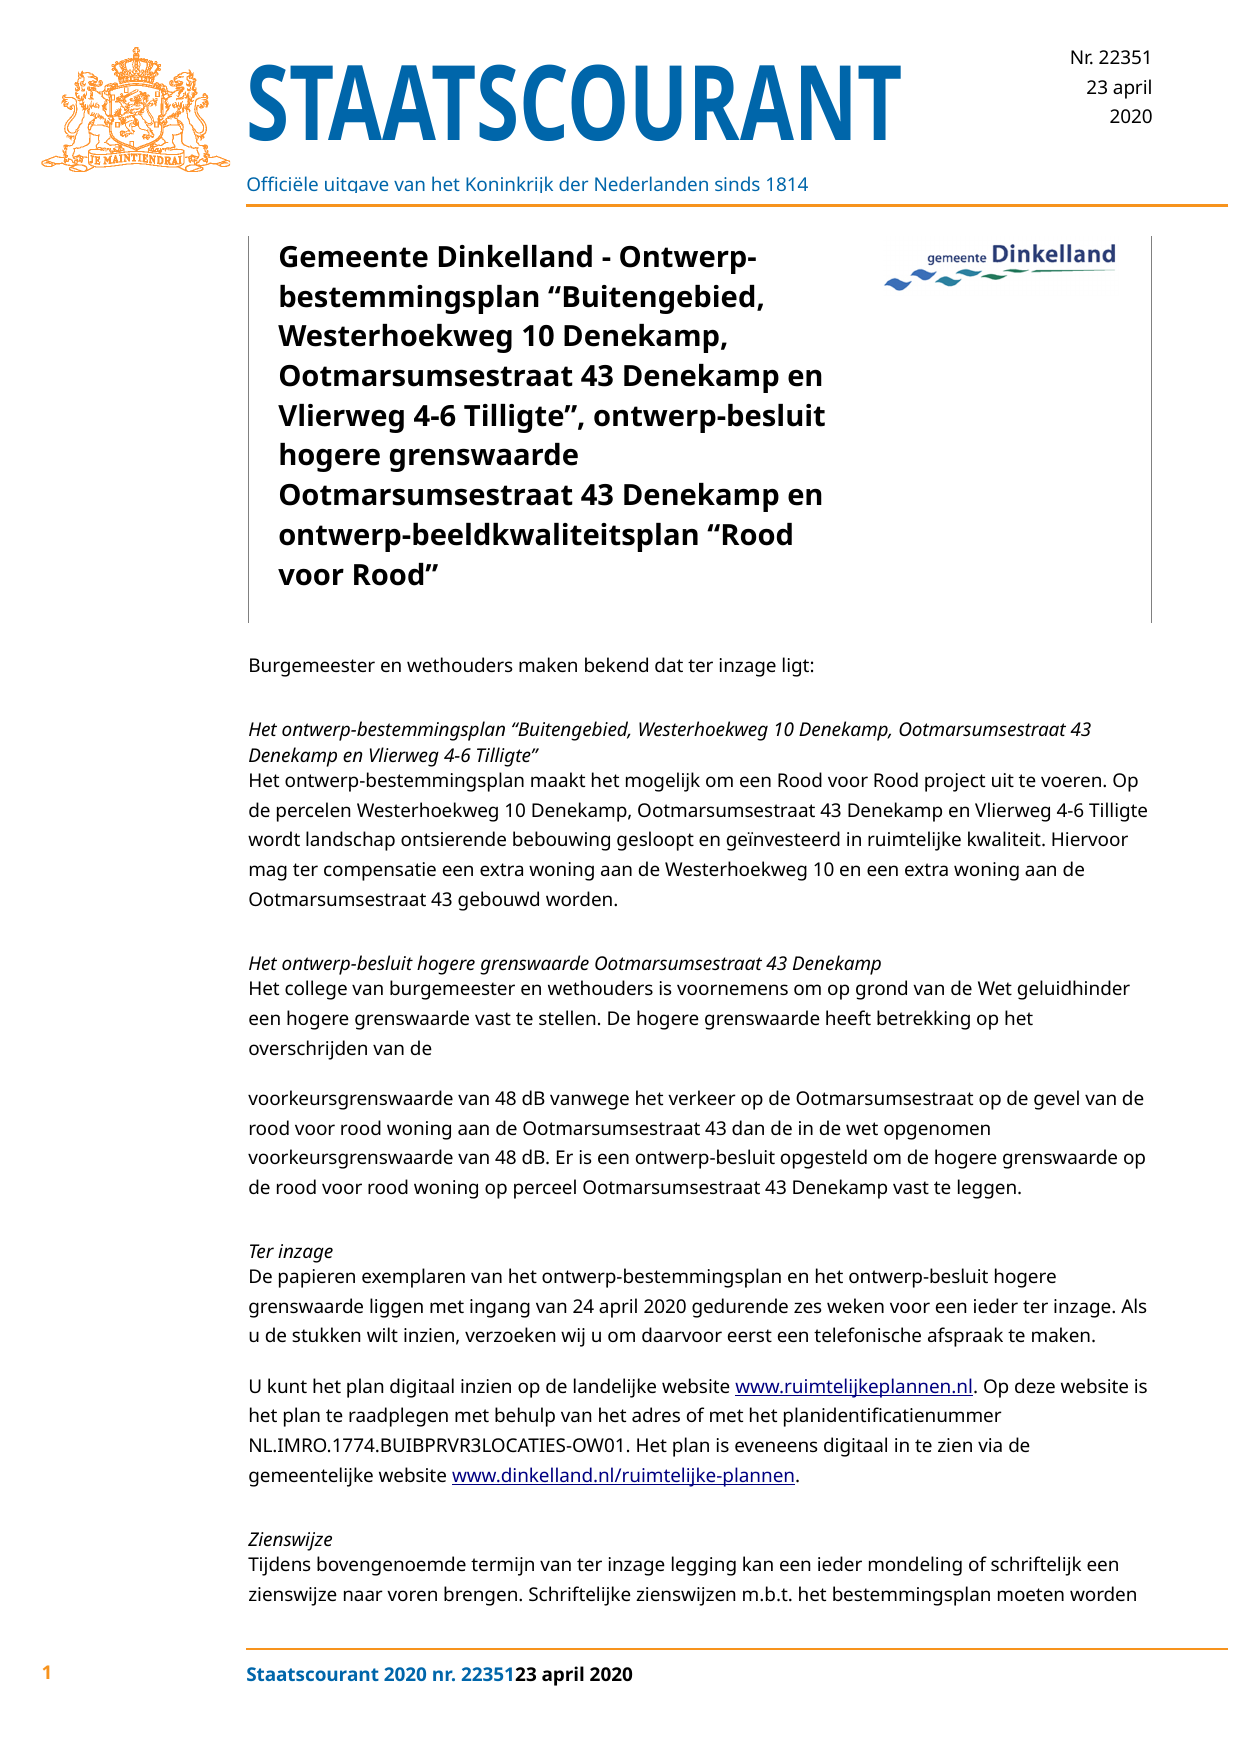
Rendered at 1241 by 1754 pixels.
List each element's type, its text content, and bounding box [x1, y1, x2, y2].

text Het college van burgemeester en wethouders is voornemens om op grond van de Wet geluidhinder een hogere grenswaarde vast te stellen. De hogere grenswaarde heeft betrekking op het overschrijden van de [248, 976, 1152, 1060]
text Het ontwerp-bestemmingsplan “Buitengebied, Westerhoekweg 10 Denekamp, Ootmarsumsestraat 43 Denekamp en Vlierweg 4-6 Tilligte” [248, 716, 1152, 767]
text Het ontwerp-bestemmingsplan maakt het mogelijk om een Rood voor Rood project uit te voeren. Op de percelen Westerhoekweg 10 Denekamp, Ootmarsumsestraat 43 Denekamp en Vlierweg 4-6 Tilligte wordt landschap ontsierende bebouwing gesloopt en geïnvesteerd in ruimtelijke kwaliteit. Hiervoor mag ter compensatie een extra woning aan de Westerhoekweg 10 en een extra woning aan de Ootmarsumsestraat 43 gebouwd worden. [248, 767, 1152, 912]
text U kunt het plan digitaal inzien op de landelijke website www.ruimtelijkeplannen.nl. Op deze website is het plan te raadplegen met behulp van het adres of met het planidentificatienummer NL.IMRO.1774.BUIBPRVR3LOCATIES-OW01. Het plan is eveneens digitaal in te zien via de gemeentelijke website www.dinkelland.nl/ruimtelijke-plannen. [248, 1373, 1152, 1488]
text Burgemeester en wethouders maken bekend dat ter inzage ligt: [248, 652, 1152, 678]
text Zienswijze [248, 1526, 1152, 1552]
text Tijdens bovengenoemde termijn van ter inzage legging kan een ieder mondeling of schriftelijk een zienswijze naar voren brengen. Schriftelijke zienswijzen m.b.t. het bestemmingsplan moeten worden [248, 1552, 1152, 1607]
table_header [850, 236, 1151, 623]
text De papieren exemplaren van het ontwerp-bestemmingsplan en het ontwerp-besluit hogere grenswaarde liggen met ingang van 24 april 2020 gedurende zes weken voor een ieder ter inzage. Als u de stukken wilt inzien, verzoeken wij u om daarvoor eerst een telefonische afspraak te maken. [248, 1263, 1152, 1348]
table_header Gemeente Dinkelland - Ontwerp-bestemmingsplan “Buitengebied, Westerhoekweg 10 Denekamp, Ootmarsumsestraat 43 Denekamp en Vlierweg 4-6 Tilligte”, ontwerp-besluit hogere grenswaarde Ootmarsumsestraat 43 Denekamp en ontwerp-beeldkwaliteitsplan “Rood voor Rood” [249, 236, 850, 623]
text Ter inzage [248, 1238, 1152, 1263]
text Het ontwerp-besluit hogere grenswaarde Ootmarsumsestraat 43 Denekamp [248, 950, 1152, 976]
picture [882, 236, 1119, 296]
picture [41, 47, 231, 172]
text voorkeursgrenswaarde van 48 dB vanwege het verkeer op de Ootmarsumsestraat op de gevel van de rood voor rood woning aan de Ootmarsumsestraat 43 dan de in de wet opgenomen voorkeursgrenswaarde van 48 dB. Er is een ontwerp-besluit opgesteld om de hogere grenswaarde op de rood voor rood woning op perceel Ootmarsumsestraat 43 Denekamp vast te leggen. [248, 1085, 1152, 1199]
